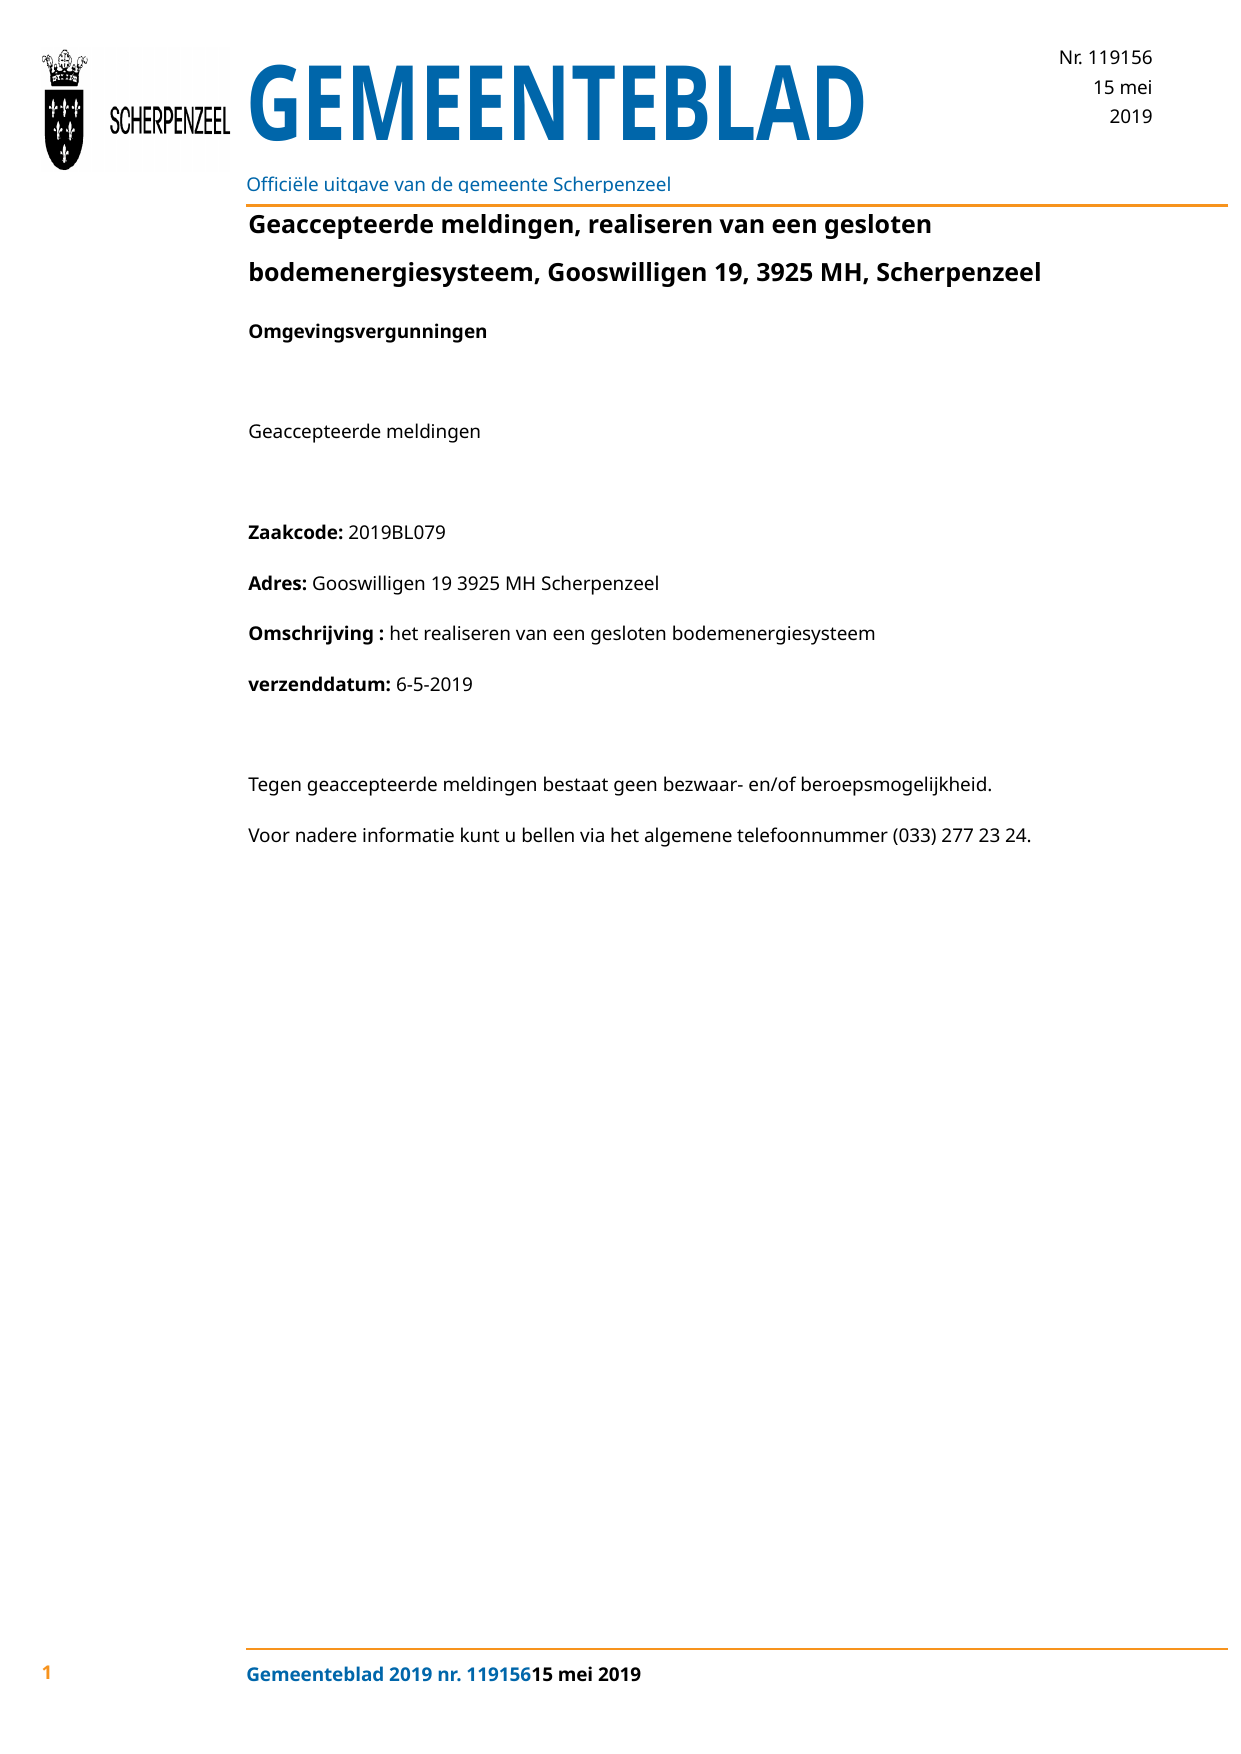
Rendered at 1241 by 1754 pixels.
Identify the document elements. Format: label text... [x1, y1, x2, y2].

text Voor nadere informatie kunt u bellen via het algemene telefoonnummer (033) 277 23 24. [248, 822, 1152, 848]
text Omgevingsvergunningen [248, 318, 1152, 344]
picture [41, 47, 231, 172]
text Geaccepteerde meldingen, realiseren van een gesloten bodemenergiesysteem, Gooswilligen 19, 3925 MH, Scherpenzeel [248, 207, 1152, 288]
text Zaakcode: 2019BL079 [248, 519, 1152, 545]
text Adres: Gooswilligen 19 3925 MH Scherpenzeel [248, 570, 1152, 596]
text Omschrijving : het realiseren van een gesloten bodemenergiesysteem [248, 620, 1152, 646]
text verzenddatum: 6-5-2019 [248, 671, 1152, 697]
text Geaccepteerde meldingen [248, 419, 1152, 444]
text Tegen geaccepteerde meldingen bestaat geen bezwaar- en/of beroepsmogelijkheid. [248, 772, 1152, 797]
